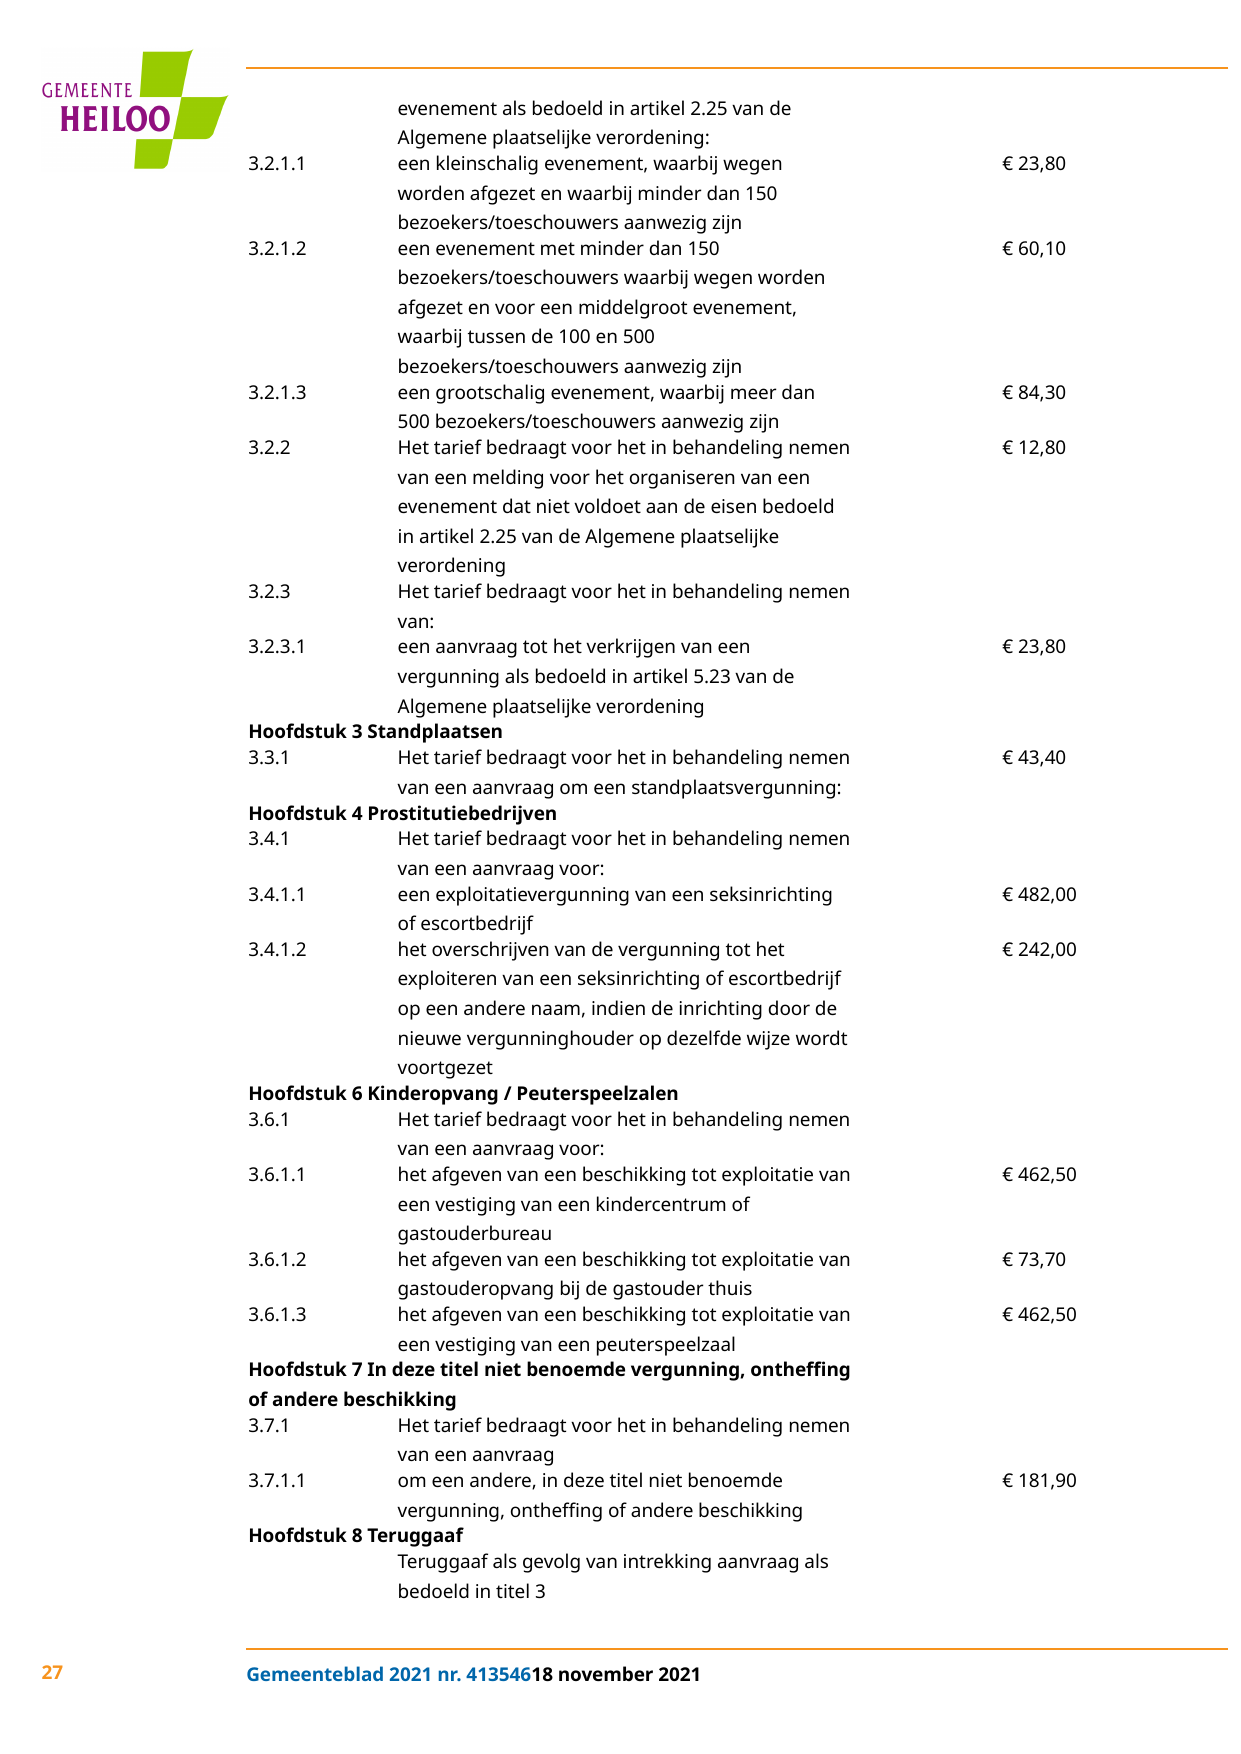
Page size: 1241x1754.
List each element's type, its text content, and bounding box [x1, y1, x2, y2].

table_cell € 462,50 [1002, 1301, 1152, 1357]
table_cell € 73,70 [1002, 1246, 1152, 1301]
table_cell 3.7.1.1 [248, 1467, 397, 1523]
table_cell Teruggaaf als gevolg van intrekking aanvraag als bedoeld in titel 3 [398, 1548, 852, 1604]
table_cell Het tarief bedraagt voor het in behandeling nemen van: [398, 579, 852, 634]
table_cell 3.6.1.2 [248, 1246, 397, 1301]
table_cell [1002, 719, 1152, 744]
table_cell € 482,00 [1002, 881, 1152, 936]
table_cell Het tarief bedraagt voor het in behandeling nemen van een melding voor het organiseren van een evenement dat niet voldoet aan de eisen bedoeld in artikel 2.25 van de Algemene plaatselijke verordening [398, 434, 852, 578]
table_cell [248, 1548, 397, 1604]
table_cell [853, 379, 1002, 434]
table_cell [248, 95, 397, 150]
table_cell 3.2.2 [248, 434, 397, 578]
table_cell [853, 1467, 1002, 1523]
table_cell € 462,50 [1002, 1161, 1152, 1246]
table_cell het overschrijven van de vergunning tot het exploiteren van een seksinrichting of escortbedrijf op een andere naam, indien de inrichting door de nieuwe vergunninghouder op dezelfde wijze wordt voortgezet [398, 936, 852, 1080]
table_cell [853, 1161, 1002, 1246]
table_cell [853, 95, 1002, 150]
table_cell Hoofdstuk 6 Kinderopvang / Peuterspeelzalen [248, 1080, 852, 1106]
table_cell [853, 1080, 1002, 1106]
table_cell 3.4.1.1 [248, 881, 397, 936]
table_cell een kleinschalig evenement, waarbij wegen worden afgezet en waarbij minder dan 150 bezoekers/toeschouwers aanwezig zijn [398, 150, 852, 235]
table_cell € 23,80 [1002, 150, 1152, 235]
table_cell [853, 1246, 1002, 1301]
table_cell Het tarief bedraagt voor het in behandeling nemen van een aanvraag [398, 1412, 852, 1467]
table_cell [1002, 579, 1152, 634]
table_cell [853, 579, 1002, 634]
table_cell € 84,30 [1002, 379, 1152, 434]
table_cell Hoofdstuk 3 Standplaatsen [248, 719, 852, 744]
table_cell een aanvraag tot het verkrijgen van een vergunning als bedoeld in artikel 5.23 van de Algemene plaatselijke verordening [398, 634, 852, 719]
table_cell [1002, 1523, 1152, 1548]
table_cell Het tarief bedraagt voor het in behandeling nemen van een aanvraag voor: [398, 1106, 852, 1161]
table_cell [853, 434, 1002, 578]
table_cell [1002, 1412, 1152, 1467]
table_cell om een andere, in deze titel niet benoemde vergunning, ontheffing of andere beschikking [398, 1467, 852, 1523]
table_cell 3.4.1 [248, 825, 397, 881]
table_cell [853, 825, 1002, 881]
table_cell 3.6.1 [248, 1106, 397, 1161]
table_cell [853, 719, 1002, 744]
table_cell [853, 235, 1002, 379]
table_cell [1002, 800, 1152, 825]
table_cell [1002, 1548, 1152, 1604]
table_cell Het tarief bedraagt voor het in behandeling nemen van een aanvraag voor: [398, 825, 852, 881]
table_cell [853, 936, 1002, 1080]
table_cell 3.6.1.3 [248, 1301, 397, 1357]
table_cell € 242,00 [1002, 936, 1152, 1080]
table_cell 3.3.1 [248, 744, 397, 800]
table_cell € 43,40 [1002, 744, 1152, 800]
table_cell [853, 800, 1002, 825]
table_cell Hoofdstuk 4 Prostitutiebedrijven [248, 800, 852, 825]
table_cell 3.2.1.2 [248, 235, 397, 379]
table_cell [1002, 1080, 1152, 1106]
table_cell [853, 1357, 1002, 1412]
table_cell 3.2.3 [248, 579, 397, 634]
table_cell € 181,90 [1002, 1467, 1152, 1523]
table_cell [1002, 95, 1152, 150]
table_cell het afgeven van een beschikking tot exploitatie van een vestiging van een kindercentrum of gastouderbureau [398, 1161, 852, 1246]
table_cell [1002, 825, 1152, 881]
table_cell Hoofdstuk 8 Teruggaaf [248, 1523, 852, 1548]
table_cell [853, 1412, 1002, 1467]
table_cell [853, 1523, 1002, 1548]
table_cell € 23,80 [1002, 634, 1152, 719]
table_cell een grootschalig evenement, waarbij meer dan 500 bezoekers/toeschouwers aanwezig zijn [398, 379, 852, 434]
table_cell [853, 1548, 1002, 1604]
table_cell € 60,10 [1002, 235, 1152, 379]
table_cell [853, 1301, 1002, 1357]
picture [41, 47, 231, 172]
table_cell 3.4.1.2 [248, 936, 397, 1080]
table_cell [853, 881, 1002, 936]
table_cell [1002, 1357, 1152, 1412]
table_cell € 12,80 [1002, 434, 1152, 578]
table_cell een evenement met minder dan 150 bezoekers/toeschouwers waarbij wegen worden afgezet en voor een middelgroot evenement, waarbij tussen de 100 en 500 bezoekers/toeschouwers aanwezig zijn [398, 235, 852, 379]
table_cell 3.7.1 [248, 1412, 397, 1467]
table_cell [853, 1106, 1002, 1161]
table_cell evenement als bedoeld in artikel 2.25 van de Algemene plaatselijke verordening: [398, 95, 852, 150]
table_cell [1002, 1106, 1152, 1161]
table_cell 3.2.3.1 [248, 634, 397, 719]
table_cell 3.2.1.1 [248, 150, 397, 235]
table_cell 3.2.1.3 [248, 379, 397, 434]
table_cell [853, 150, 1002, 235]
table_cell [853, 634, 1002, 719]
table_cell het afgeven van een beschikking tot exploitatie van een vestiging van een peuterspeelzaal [398, 1301, 852, 1357]
table_cell Het tarief bedraagt voor het in behandeling nemen van een aanvraag om een standplaatsvergunning: [398, 744, 852, 800]
table_cell 3.6.1.1 [248, 1161, 397, 1246]
table_cell Hoofdstuk 7 In deze titel niet benoemde vergunning, ontheffing of andere beschikking [248, 1357, 852, 1412]
table_cell een exploitatievergunning van een seksinrichting of escortbedrijf [398, 881, 852, 936]
table_cell [853, 744, 1002, 800]
table_cell het afgeven van een beschikking tot exploitatie van gastouderopvang bij de gastouder thuis [398, 1246, 852, 1301]
